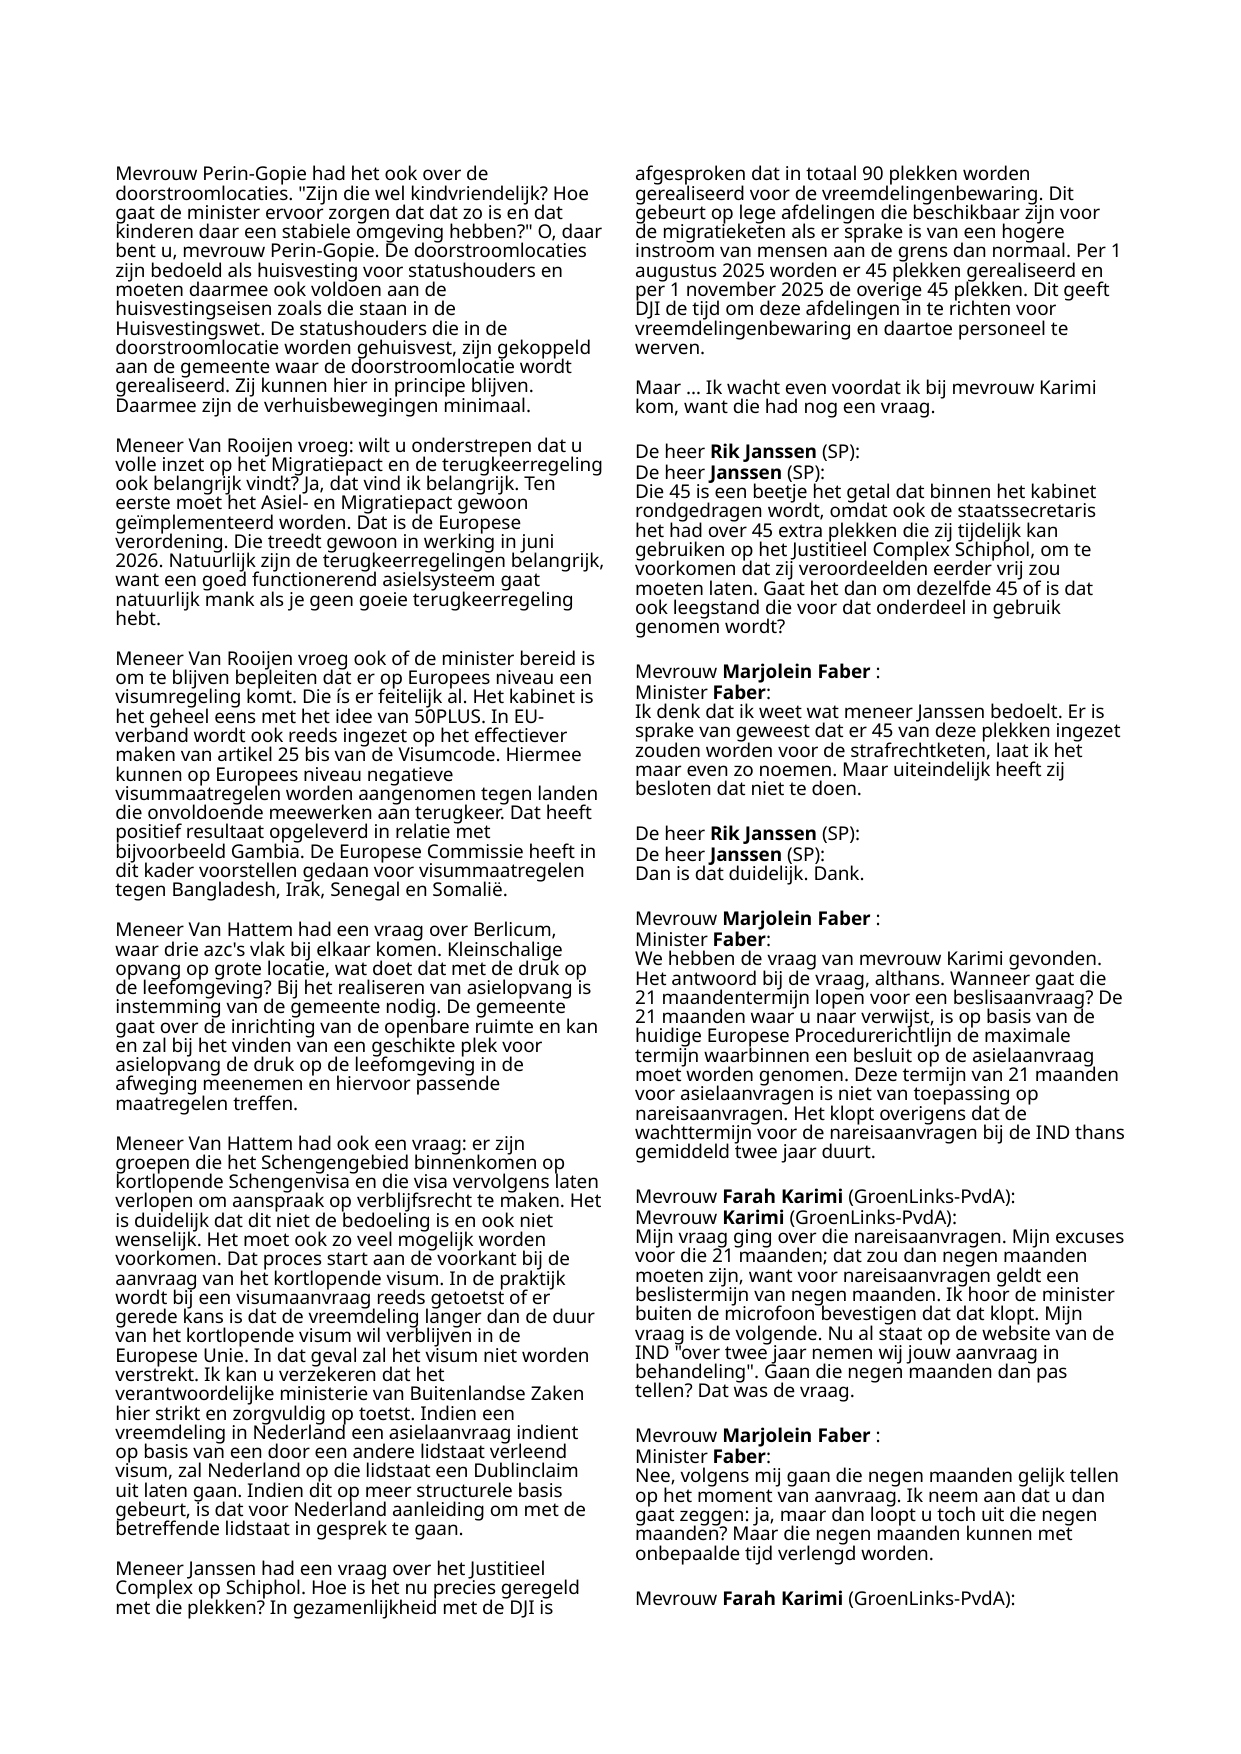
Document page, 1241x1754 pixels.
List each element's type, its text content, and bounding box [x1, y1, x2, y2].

text afgesproken dat in totaal 90 plekken worden gerealiseerd voor de vreemdelingenbewaring. Dit gebeurt op lege afdelingen die beschikbaar zijn voor de migratieketen als er sprake is van een hogere instroom van mensen aan de grens dan normaal. Per 1 augustus 2025 worden er 45 plekken gerealiseerd en per 1 november 2025 de overige 45 plekken. Dit geeft DJI de tijd om deze afdelingen in te richten voor vreemdelingenbewaring en daartoe personeel te werven. [635, 165, 1125, 358]
text Mevrouw Farah Karimi (GroenLinks-PvdA): [635, 1585, 1125, 1610]
text Meneer Van Hattem had een vraag over Berlicum, waar drie azc's vlak bij elkaar komen. Kleinschalige opvang op grote locatie, wat doet dat met de druk op de leefomgeving? Bij het realiseren van asielopvang is instemming van de gemeente nodig. De gemeente gaat over de inrichting van de openbare ruimte en kan en zal bij het vinden van een geschikte plek voor asielopvang de druk op de leefomgeving in de afweging meenemen en hiervoor passende maatregelen treffen. [115, 921, 605, 1114]
text Mijn vraag ging over die nareisaanvragen. Mijn excuses voor die 21 maanden; dat zou dan negen maanden moeten zijn, want voor nareisaanvragen geldt een beslistermijn van negen maanden. Ik hoor de minister buiten de microfoon bevestigen dat dat klopt. Mijn vraag is de volgende. Nu al staat op de website van de IND "over twee jaar nemen wij jouw aanvraag in behandeling". Gaan die negen maanden dan pas tellen? Dat was de vraag. [635, 1228, 1125, 1402]
text Nee, volgens mij gaan die negen maanden gelijk tellen op het moment van aanvraag. Ik neem aan dat u dan gaat zeggen: ja, maar dan loopt u toch uit die negen maanden? Maar die negen maanden kunnen met onbepaalde tijd verlengd worden. [635, 1467, 1125, 1564]
text Dan is dat duidelijk. Dank. [635, 865, 1125, 884]
text Mevrouw Perin-Gopie had het ook over de doorstroomlocaties. "Zijn die wel kindvriendelijk? Hoe gaat de minister ervoor zorgen dat dat zo is en dat kinderen daar een stabiele omgeving hebben?" O, daar bent u, mevrouw Perin-Gopie. De doorstroomlocaties zijn bedoeld als huisvesting voor statushouders en moeten daarmee ook voldoen aan de huisvestingseisen zoals die staan in de Huisvestingswet. De statushouders die in de doorstroomlocatie worden gehuisvest, zijn gekoppeld aan de gemeente waar de doorstroomlocatie wordt gerealiseerd. Zij kunnen hier in principe blijven. Daarmee zijn de verhuisbewegingen minimaal. [115, 165, 605, 416]
text De heer Janssen (SP): [635, 846, 1125, 865]
text Mevrouw Farah Karimi (GroenLinks-PvdA): [635, 1183, 1125, 1209]
text Meneer Janssen had een vraag over het Justitieel Complex op Schiphol. Hoe is het nu precies geregeld met die plekken? In gezamenlijkheid met de DJI is [115, 1560, 605, 1618]
text Mevrouw Marjolein Faber : [635, 905, 1125, 931]
text Minister Faber: [635, 1448, 1125, 1467]
text Mevrouw Marjolein Faber : [635, 658, 1125, 684]
text Maar … Ik wacht even voordat ik bij mevrouw Karimi kom, want die had nog een vraag. [635, 379, 1125, 417]
text Ik denk dat ik weet wat meneer Janssen bedoelt. Er is sprake van geweest dat er 45 van deze plekken ingezet zouden worden voor de strafrechtketen, laat ik het maar even zo noemen. Maar uiteindelijk heeft zij besloten dat niet te doen. [635, 703, 1125, 799]
text Mevrouw Karimi (GroenLinks-PvdA): [635, 1209, 1125, 1228]
text Minister Faber: [635, 684, 1125, 703]
text De heer Janssen (SP): [635, 464, 1125, 483]
text Die 45 is een beetje het getal dat binnen het kabinet rondgedragen wordt, omdat ook de staatssecretaris het had over 45 extra plekken die zij tijdelijk kan gebruiken op het Justitieel Complex Schiphol, om te voorkomen dat zij veroordeelden eerder vrij zou moeten laten. Gaat het dan om dezelfde 45 of is dat ook leegstand die voor dat onderdeel in gebruik genomen wordt? [635, 483, 1125, 637]
text Meneer Van Rooijen vroeg ook of de minister bereid is om te blijven bepleiten dat er op Europees niveau een visumregeling komt. Die ís er feitelijk al. Het kabinet is het geheel eens met het idee van 50PLUS. In EU-verband wordt ook reeds ingezet op het effectiever maken van artikel 25 bis van de Visumcode. Hiermee kunnen op Europees niveau negatieve visummaatregelen worden aangenomen tegen landen die onvoldoende meewerken aan terugkeer. Dat heeft positief resultaat opgeleverd in relatie met bijvoorbeeld Gambia. De Europese Commissie heeft in dit kader voorstellen gedaan voor visummaatregelen tegen Bangladesh, Irak, Senegal en Somalië. [115, 650, 605, 901]
text We hebben de vraag van mevrouw Karimi gevonden. Het antwoord bij de vraag, althans. Wanneer gaat die 21 maandentermijn lopen voor een beslisaanvraag? De 21 maanden waar u naar verwijst, is op basis van de huidige Europese Procedurerichtlijn de maximale termijn waarbinnen een besluit op de asielaanvraag moet worden genomen. Deze termijn van 21 maanden voor asielaanvragen is niet van toepassing op nareisaanvragen. Het klopt overigens dat de wachttermijn voor de nareisaanvragen bij de IND thans gemiddeld twee jaar duurt. [635, 950, 1125, 1162]
text De heer Rik Janssen (SP): [635, 438, 1125, 464]
text Minister Faber: [635, 931, 1125, 950]
text De heer Rik Janssen (SP): [635, 820, 1125, 846]
text Meneer Van Hattem had ook een vraag: er zijn groepen die het Schengengebied binnenkomen op kortlopende Schengenvisa en die visa vervolgens laten verlopen om aanspraak op verblijfsrecht te maken. Het is duidelijk dat dit niet de bedoeling is en ook niet wenselijk. Het moet ook zo veel mogelijk worden voorkomen. Dat proces start aan de voorkant bij de aanvraag van het kortlopende visum. In de praktijk wordt bij een visumaanvraag reeds getoetst of er gerede kans is dat de vreemdeling langer dan de duur van het kortlopende visum wil verblijven in de Europese Unie. In dat geval zal het visum niet worden verstrekt. Ik kan u verzekeren dat het verantwoordelijke ministerie van Buitenlandse Zaken hier strikt en zorgvuldig op toetst. Indien een vreemdeling in Nederland een asielaanvraag indient op basis van een door een andere lidstaat verleend visum, zal Nederland op die lidstaat een Dublinclaim uit laten gaan. Indien dit op meer structurele basis gebeurt, is dat voor Nederland aanleiding om met de betreffende lidstaat in gesprek te gaan. [115, 1135, 605, 1539]
text Meneer Van Rooijen vroeg: wilt u onderstrepen dat u volle inzet op het Migratiepact en de terugkeerregeling ook belangrijk vindt? Ja, dat vind ik belangrijk. Ten eerste moet het Asiel- en Migratiepact gewoon geïmplementeerd worden. Dat is de Europese verordening. Die treedt gewoon in werking in juni 2026. Natuurlijk zijn de terugkeerregelingen belangrijk, want een goed functionerend asielsysteem gaat natuurlijk mank als je geen goeie terugkeerregeling hebt. [115, 437, 605, 629]
text Mevrouw Marjolein Faber : [635, 1422, 1125, 1448]
